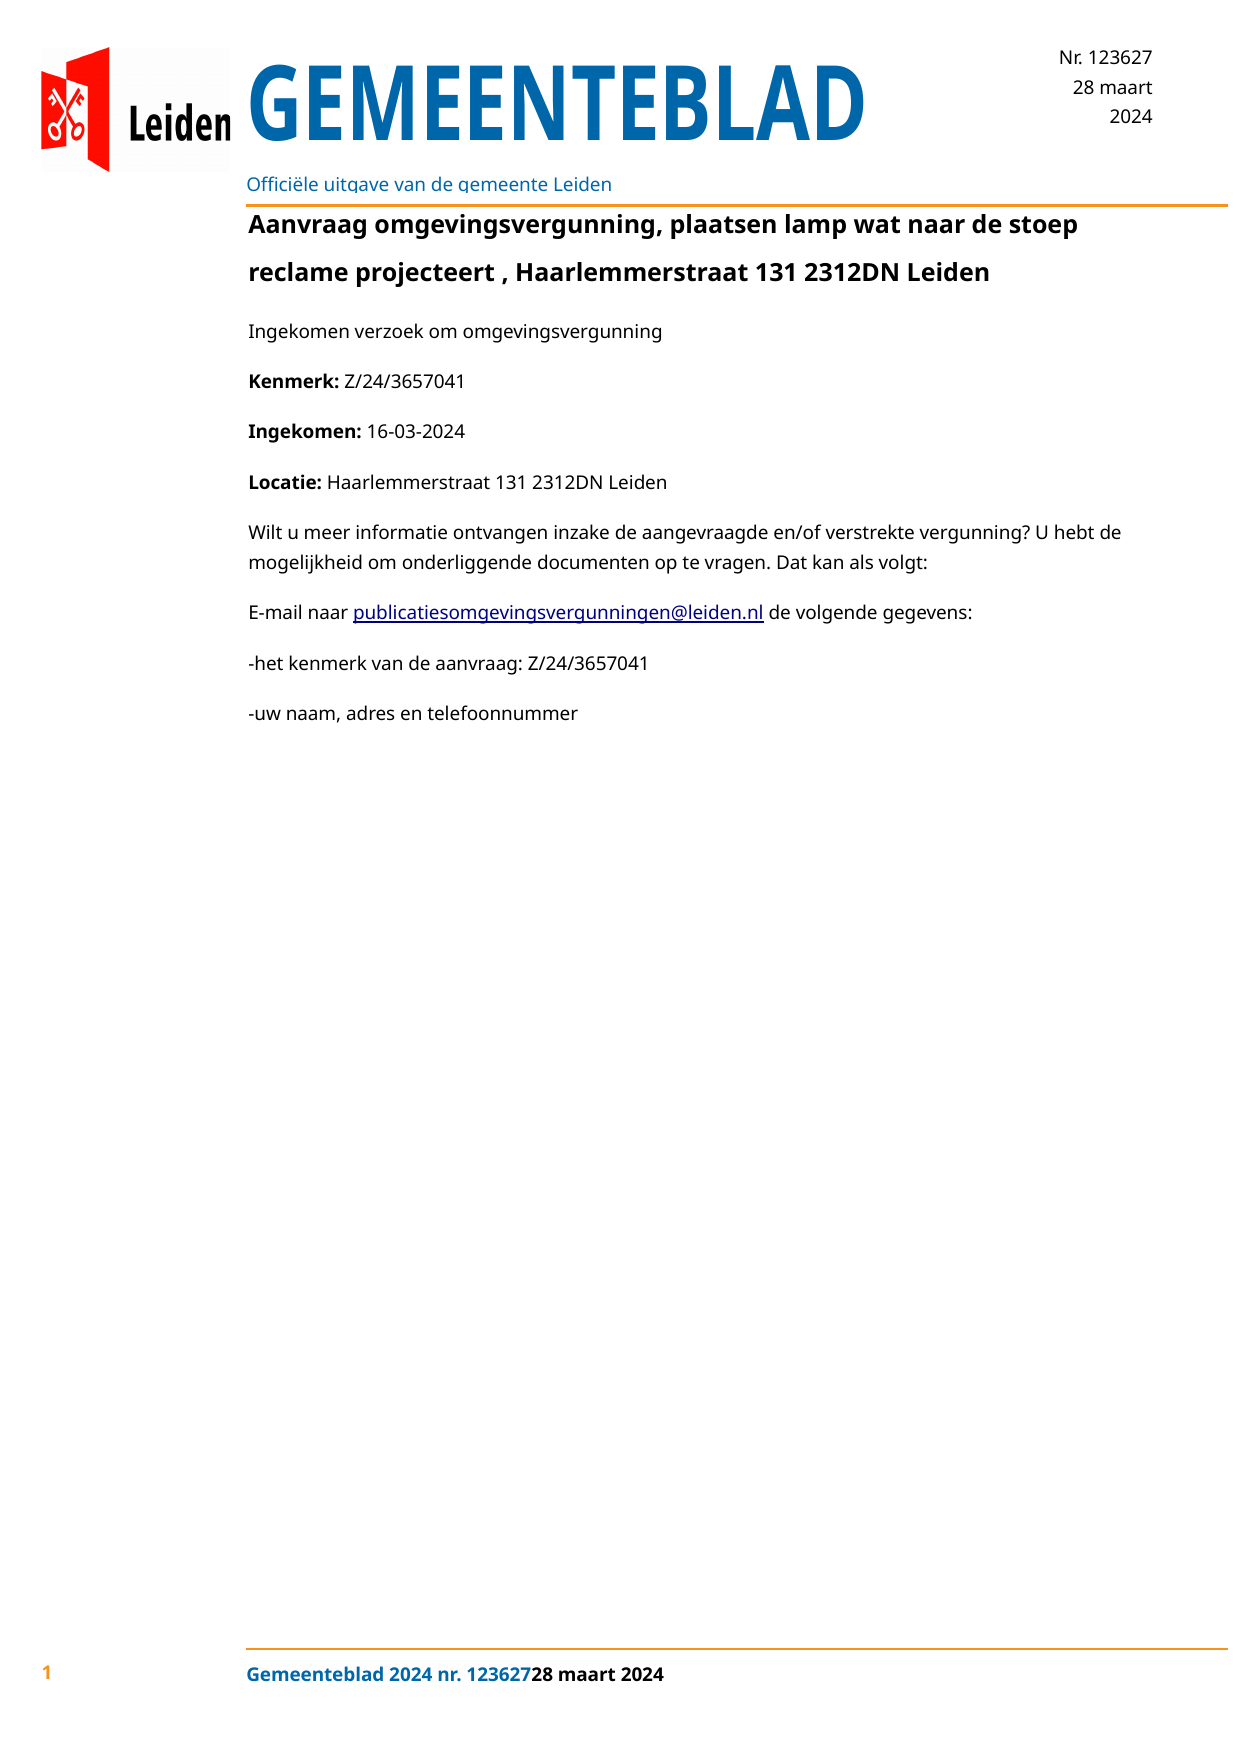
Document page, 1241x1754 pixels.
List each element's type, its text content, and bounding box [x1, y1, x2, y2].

text Wilt u meer informatie ontvangen inzake de aangevraagde en/of verstrekte vergunning? U hebt de mogelijkheid om onderliggende documenten op te vragen. Dat kan als volgt: [248, 519, 1152, 575]
text Ingekomen: 16-03-2024 [248, 419, 1152, 444]
picture [41, 47, 231, 172]
text Aanvraag omgevingsvergunning, plaatsen lamp wat naar de stoep reclame projecteert , Haarlemmerstraat 131 2312DN Leiden [248, 207, 1152, 288]
text -uw naam, adres en telefoonnummer [248, 700, 1152, 726]
text Locatie: Haarlemmerstraat 131 2312DN Leiden [248, 469, 1152, 495]
text Ingekomen verzoek om omgevingsvergunning [248, 318, 1152, 344]
text -het kenmerk van de aanvraag: Z/24/3657041 [248, 650, 1152, 676]
text Kenmerk: Z/24/3657041 [248, 368, 1152, 394]
text E-mail naar publicatiesomgevingsvergunningen@leiden.nl de volgende gegevens: [248, 599, 1152, 625]
